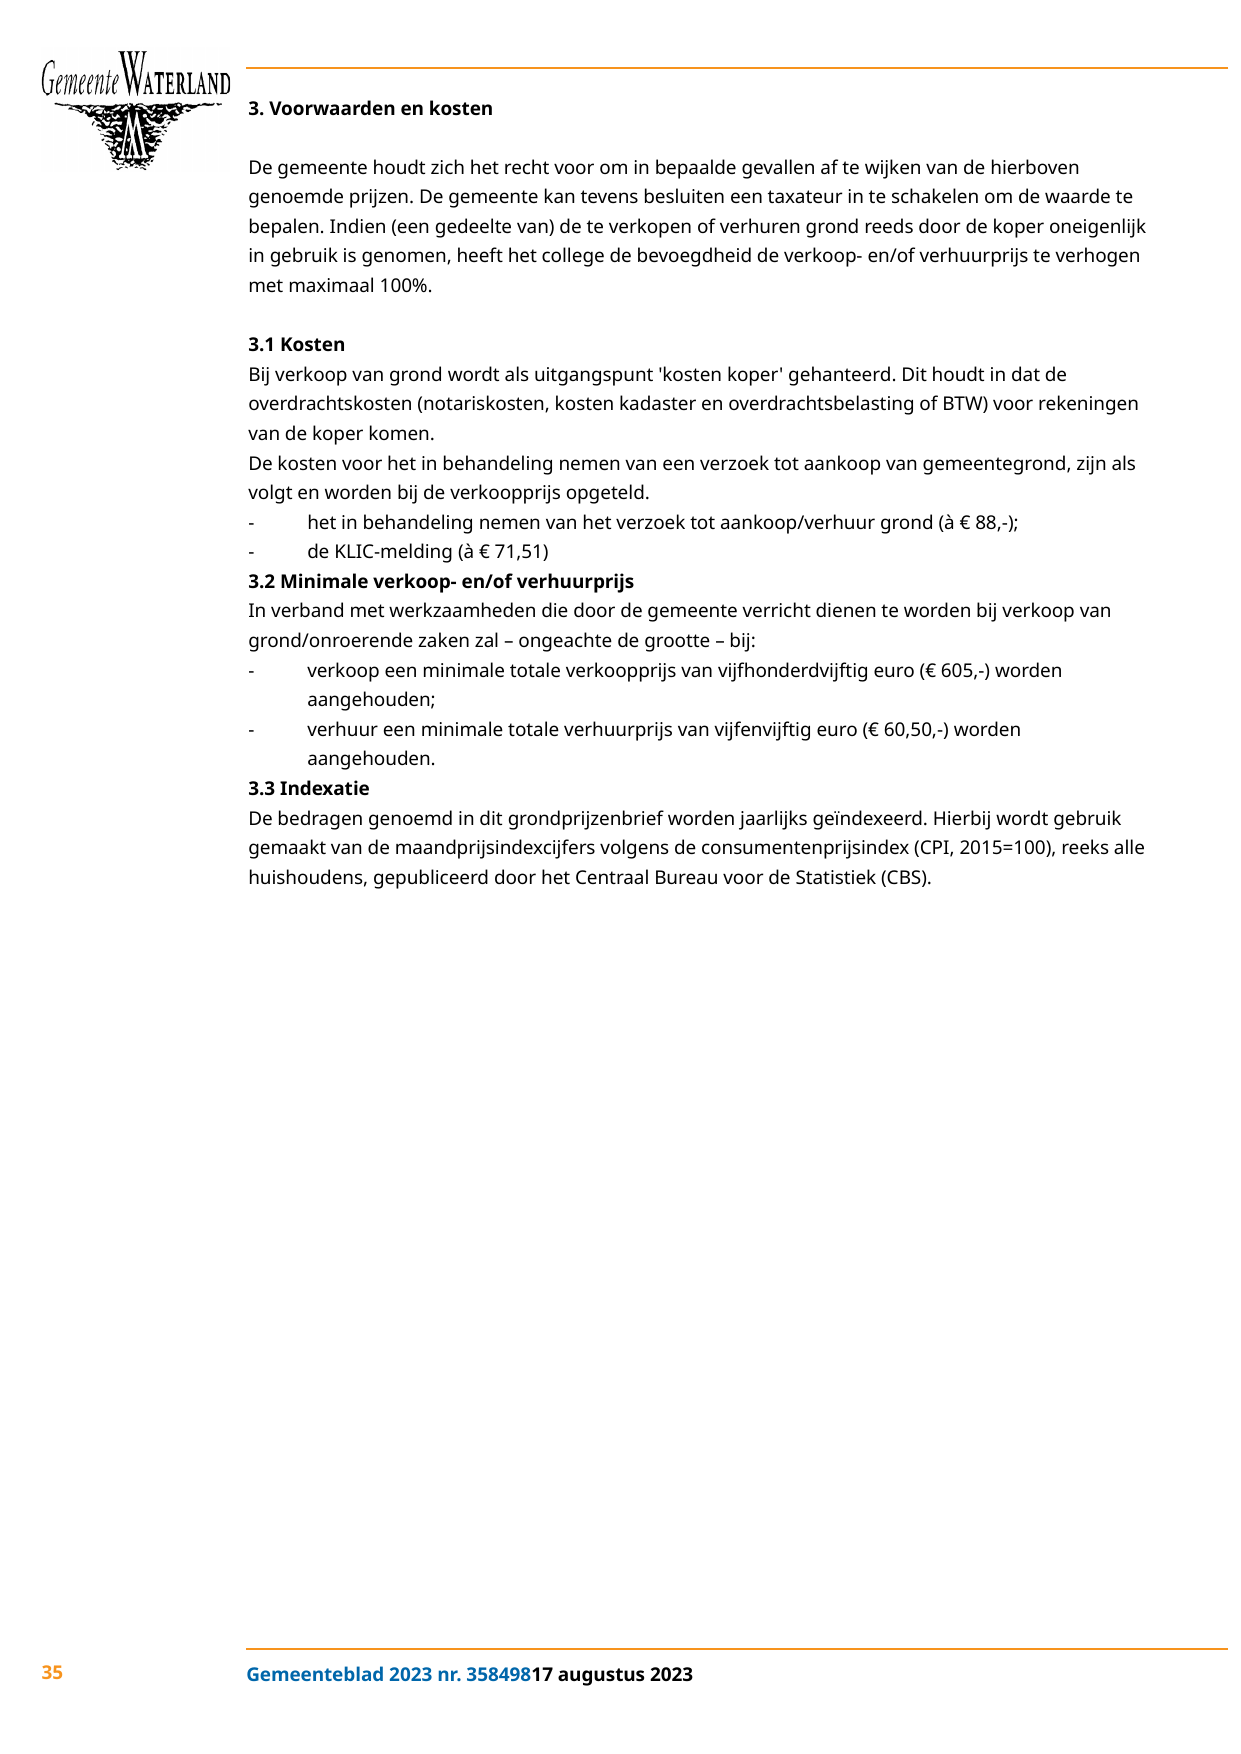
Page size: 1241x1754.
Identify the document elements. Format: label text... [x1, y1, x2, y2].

text De bedragen genoemd in dit grondprijzenbrief worden jaarlijks geïndexeerd. Hierbij wordt gebruik gemaakt van de maandprijsindexcijfers volgens de consumentenprijsindex (CPI, 2015=100), reeks alle huishoudens, gepubliceerd door het Centraal Bureau voor de Statistiek (CBS). [248, 805, 1152, 890]
list de KLIC-melding (à € 71,51) [248, 538, 1152, 564]
text 3. Voorwaarden en kosten [248, 95, 1152, 121]
text De kosten voor het in behandeling nemen van een verzoek tot aankoop van gemeentegrond, zijn als volgt en worden bij de verkoopprijs opgeteld. [248, 450, 1152, 505]
text 3.2 Minimale verkoop- en/of verhuurprijs [248, 568, 1152, 594]
text De gemeente houdt zich het recht voor om in bepaalde gevallen af te wijken van de hierboven genoemde prijzen. De gemeente kan tevens besluiten een taxateur in te schakelen om de waarde te bepalen. Indien (een gedeelte van) de te verkopen of verhuren grond reeds door de koper oneigenlijk in gebruik is genomen, heeft het college de bevoegdheid de verkoop- en/of verhuurprijs te verhogen met maximaal 100%. [248, 154, 1152, 298]
list verkoop een minimale totale verkoopprijs van vijfhonderdvijftig euro (€ 605,-) worden aangehouden; [248, 657, 1152, 712]
text 3.1 Kosten [248, 331, 1152, 357]
list het in behandeling nemen van het verzoek tot aankoop/verhuur grond (à € 88,-); [248, 509, 1152, 535]
text Bij verkoop van grond wordt als uitgangspunt 'kosten koper' gehanteerd. Dit houdt in dat de overdrachtskosten (notariskosten, kosten kadaster en overdrachtsbelasting of BTW) voor rekeningen van de koper komen. [248, 361, 1152, 446]
text In verband met werkzaamheden die door de gemeente verricht dienen te worden bij verkoop van grond/onroerende zaken zal – ongeachte de grootte – bij: [248, 598, 1152, 653]
picture [41, 47, 231, 172]
text 3.3 Indexatie [248, 775, 1152, 801]
list verhuur een minimale totale verhuurprijs van vijfenvijftig euro (€ 60,50,-) worden aangehouden. [248, 716, 1152, 771]
